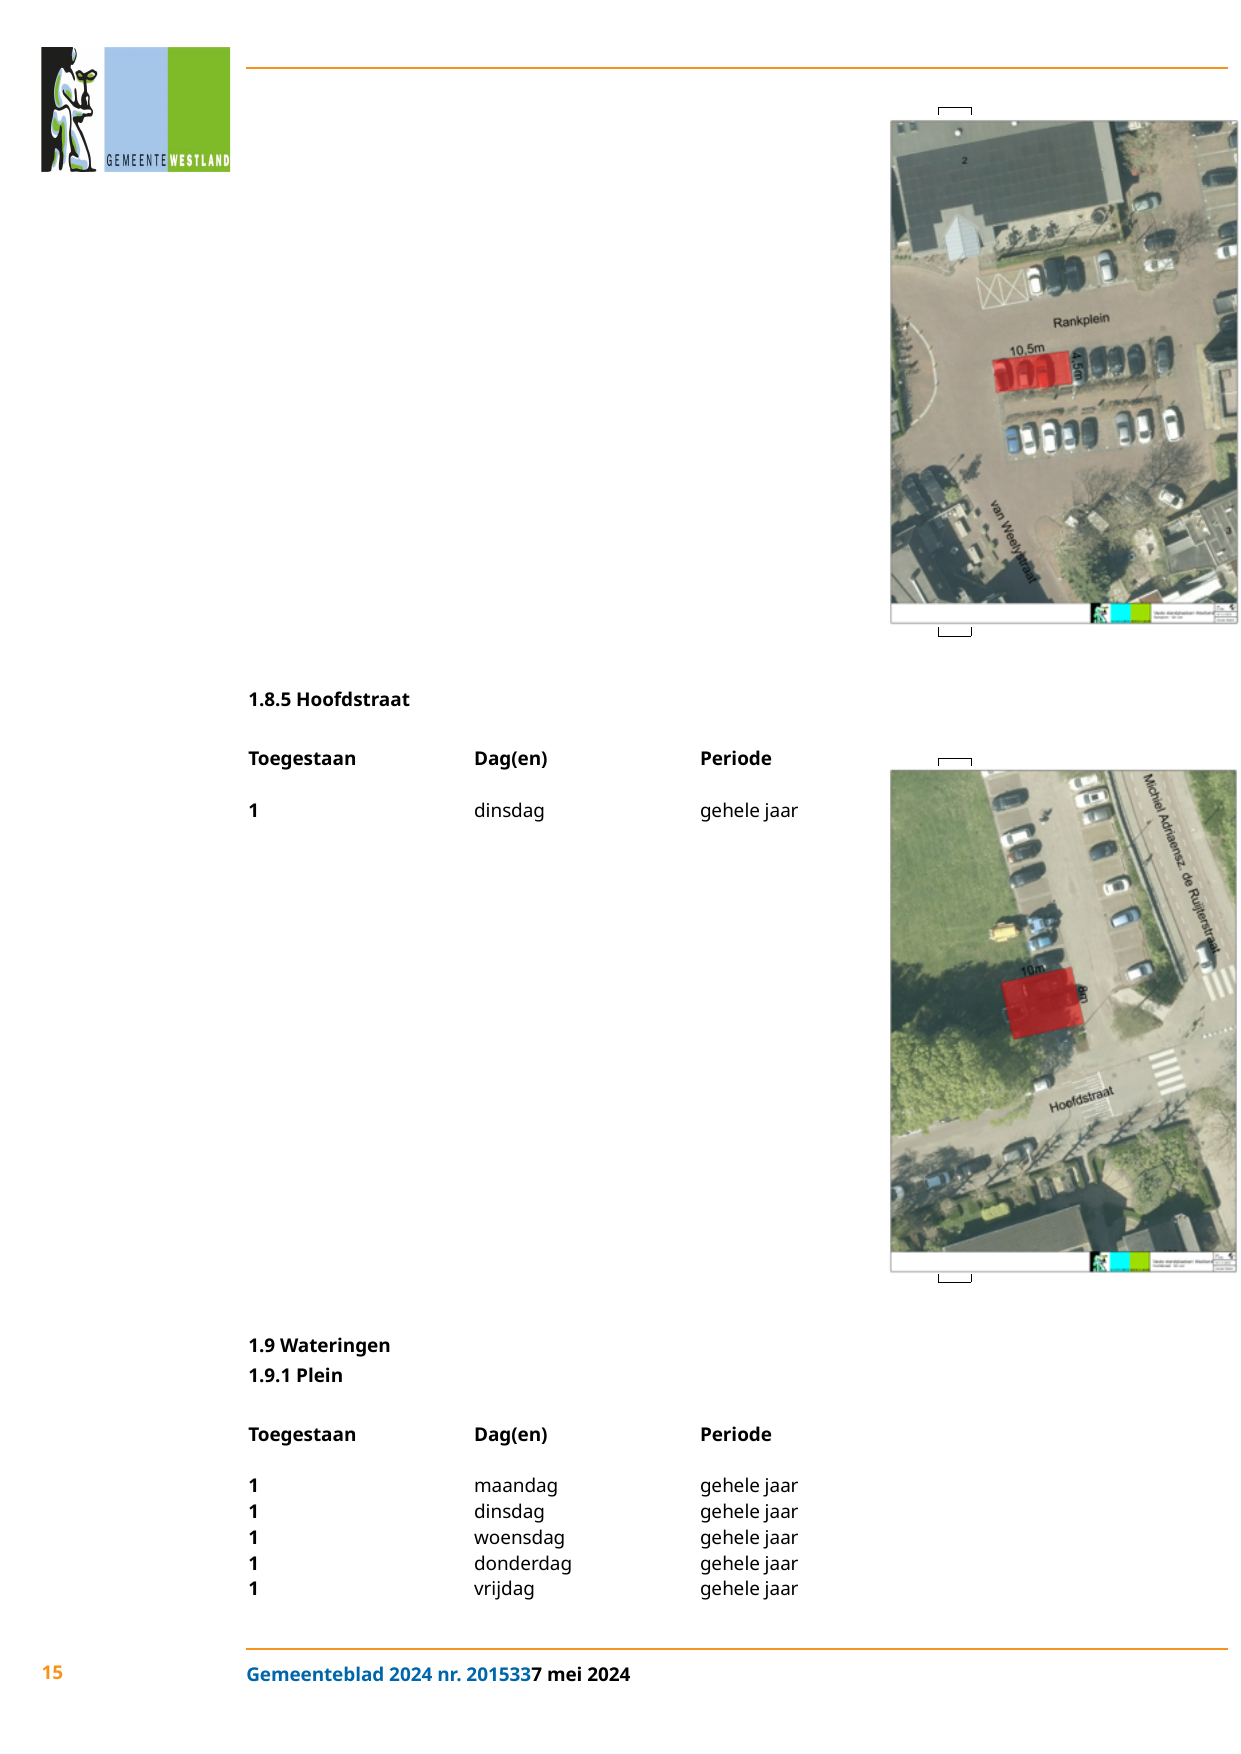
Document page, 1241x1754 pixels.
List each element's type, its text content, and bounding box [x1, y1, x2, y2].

table_cell [474, 1447, 700, 1473]
table_header Periode [700, 746, 926, 771]
table_cell 1 [248, 1473, 474, 1498]
table_header [926, 627, 1152, 653]
picture [885, 766, 1240, 1274]
table_header Dag(en) [474, 746, 700, 771]
table_cell woensdag [474, 1524, 700, 1550]
table_header Periode [700, 1421, 926, 1447]
table_cell [248, 95, 474, 653]
table_header [926, 95, 1152, 115]
table_cell 1 [248, 1499, 474, 1524]
table_cell gehele jaar [700, 1576, 926, 1601]
table_cell 1 [248, 1550, 474, 1576]
table_header [939, 627, 971, 636]
table_cell [700, 95, 926, 653]
table_cell dinsdag [474, 1499, 700, 1524]
table_cell donderdag [474, 1550, 700, 1576]
table_header [926, 1274, 1152, 1299]
picture [41, 47, 231, 172]
table_cell vrijdag [474, 1576, 700, 1601]
table_header Toegestaan [248, 746, 474, 771]
table_header [939, 759, 971, 766]
table_header Toegestaan [248, 1421, 474, 1447]
table_cell gehele jaar [700, 797, 926, 1299]
table_cell 1 [248, 1524, 474, 1550]
table_cell gehele jaar [700, 1550, 926, 1576]
text 1.9 Wateringen [248, 1332, 1152, 1358]
table_header [939, 1274, 971, 1282]
text 1.9.1 Plein [248, 1362, 1152, 1388]
table_header [939, 108, 971, 115]
table_header Dag(en) [474, 1421, 700, 1447]
table_cell gehele jaar [700, 1524, 926, 1550]
table_cell 1 [248, 1576, 474, 1601]
text 1.8.5 Hoofdstraat [248, 686, 1152, 712]
table_cell maandag [474, 1473, 700, 1498]
picture [885, 115, 1240, 627]
table_cell [700, 771, 885, 797]
table_header [926, 746, 1152, 766]
table_cell dinsdag [474, 797, 700, 1299]
table_cell [700, 1447, 926, 1473]
table_header [926, 1421, 1152, 1601]
table_cell [474, 95, 700, 653]
table_cell gehele jaar [700, 1473, 926, 1498]
table_cell gehele jaar [700, 1499, 926, 1524]
table_cell [474, 771, 700, 797]
table_cell [248, 1447, 474, 1473]
table_cell 1 [248, 797, 474, 1299]
table_cell [248, 771, 474, 797]
